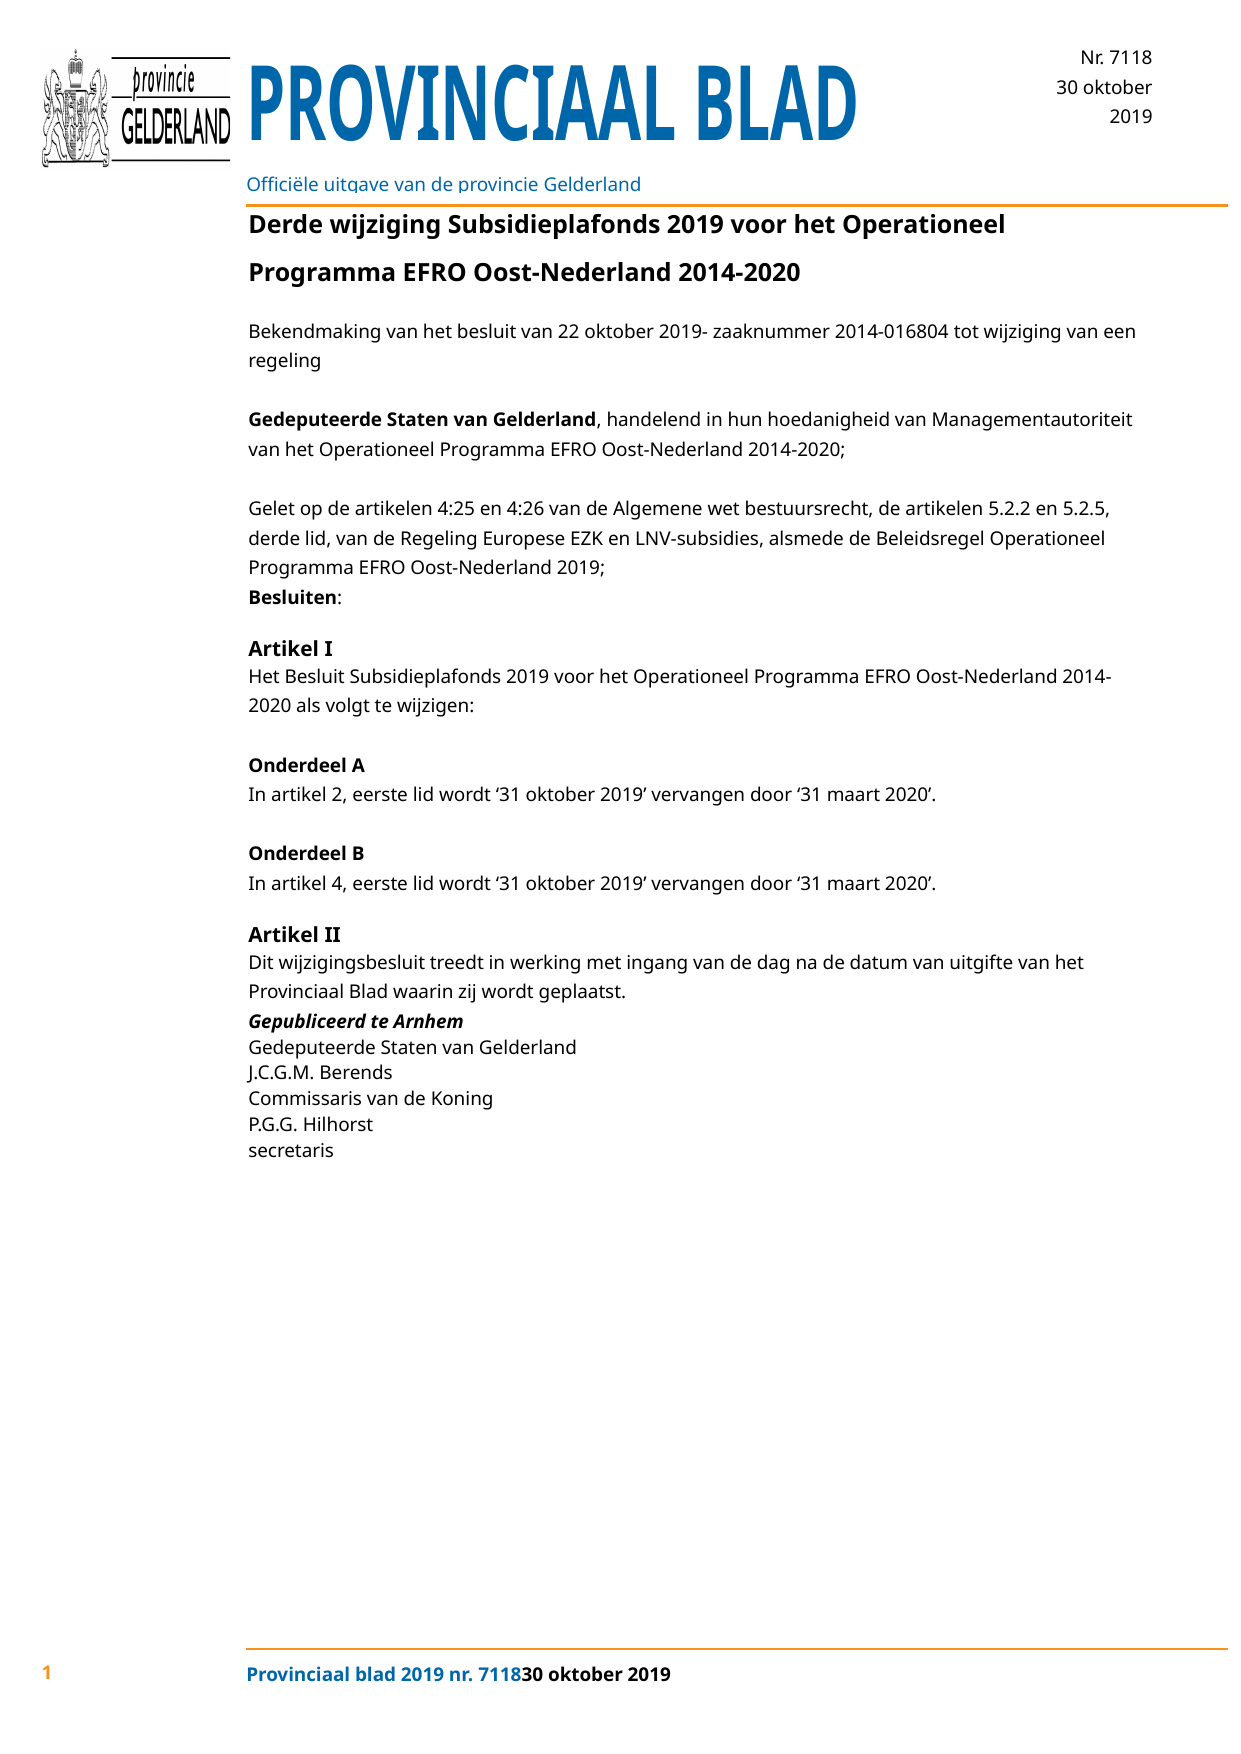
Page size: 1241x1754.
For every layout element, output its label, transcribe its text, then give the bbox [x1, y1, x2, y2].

text Derde wijziging Subsidieplafonds 2019 voor het Operationeel Programma EFRO Oost-Nederland 2014-2020 [248, 207, 1152, 288]
text Gepubliceerd te Arnhem [248, 1008, 1152, 1034]
text Bekendmaking van het besluit van 22 oktober 2019- zaaknummer 2014-016804 tot wijziging van een regeling [248, 318, 1152, 373]
text In artikel 4, eerste lid wordt ‘31 oktober 2019’ vervangen door ‘31 maart 2020’. [248, 870, 1152, 896]
text In artikel 2, eerste lid wordt ‘31 oktober 2019’ vervangen door ‘31 maart 2020’. [248, 781, 1152, 807]
text Onderdeel B [248, 841, 1152, 866]
text J.C.G.M. Berends [248, 1059, 1152, 1085]
picture [41, 47, 231, 172]
text Gedeputeerde Staten van Gelderland [248, 1034, 1152, 1059]
text secretaris [248, 1137, 1152, 1162]
text Commissaris van de Koning [248, 1085, 1152, 1111]
text Artikel I [248, 634, 1152, 663]
text Gedeputeerde Staten van Gelderland, handelend in hun hoedanigheid van Managementautoriteit van het Operationeel Programma EFRO Oost-Nederland 2014-2020; [248, 407, 1152, 462]
text P.G.G. Hilhorst [248, 1111, 1152, 1137]
text Het Besluit Subsidieplafonds 2019 voor het Operationeel Programma EFRO Oost-Nederland 2014-2020 als volgt te wijzigen: [248, 663, 1152, 718]
text Gelet op de artikelen 4:25 en 4:26 van de Algemene wet bestuursrecht, de artikelen 5.2.2 en 5.2.5, derde lid, van de Regeling Europese EZK en LNV-subsidies, alsmede de Beleidsregel Operationeel Programma EFRO Oost-Nederland 2019; [248, 495, 1152, 580]
text Onderdeel A [248, 752, 1152, 777]
text Besluiten: [248, 584, 1152, 610]
text Dit wijzigingsbesluit treedt in werking met ingang van de dag na de datum van uitgifte van het Provinciaal Blad waarin zij wordt geplaatst. [248, 949, 1152, 1004]
text Artikel II [248, 921, 1152, 949]
